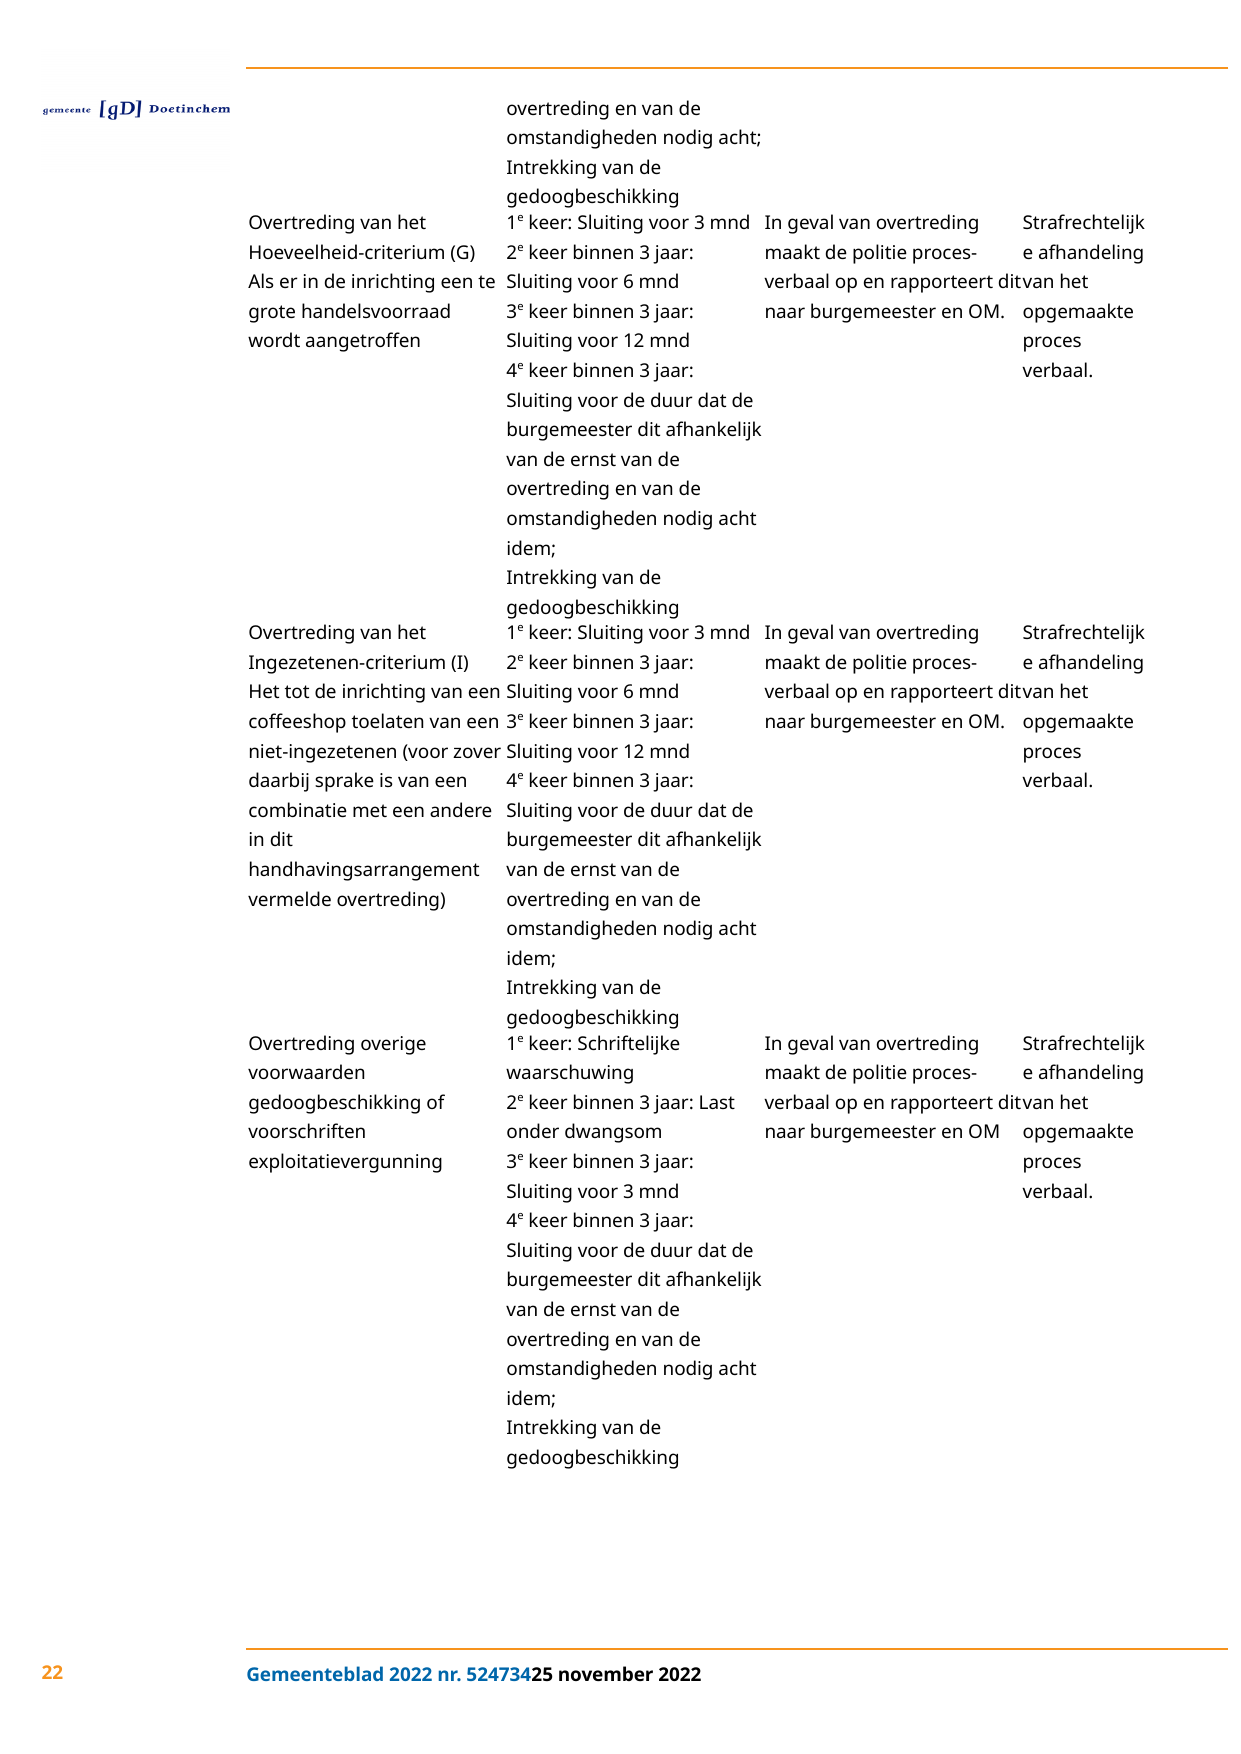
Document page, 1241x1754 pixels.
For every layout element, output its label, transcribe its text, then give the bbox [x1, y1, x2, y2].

table_cell [248, 95, 506, 209]
table_cell Strafrechtelijke afhandeling van het opgemaakte proces verbaal. [1023, 620, 1152, 1030]
table_cell [1023, 95, 1152, 209]
table_cell 1e keer: Sluiting voor 3 mnd 2e keer binnen 3 jaar: Sluiting voor 6 mnd 3e keer binnen 3 jaar: Sluiting voor 12 mnd 4e keer binnen 3 jaar: Sluiting voor de duur dat de burgemeester dit afhankelijk van de ernst van de overtreding en van de omstandigheden nodig acht idem; Intrekking van de gedoogbeschikking [506, 209, 764, 619]
table_cell overtreding en van de omstandigheden nodig acht; Intrekking van de gedoogbeschikking [506, 95, 764, 209]
table_cell In geval van overtreding maakt de politie proces-verbaal op en rapporteert dit naar burgemeester en OM. [764, 209, 1022, 619]
table_cell 1e keer: Sluiting voor 3 mnd 2e keer binnen 3 jaar: Sluiting voor 6 mnd 3e keer binnen 3 jaar: Sluiting voor 12 mnd 4e keer binnen 3 jaar: Sluiting voor de duur dat de burgemeester dit afhankelijk van de ernst van de overtreding en van de omstandigheden nodig acht idem; Intrekking van de gedoogbeschikking [506, 620, 764, 1030]
table_cell In geval van overtreding maakt de politie proces-verbaal op en rapporteert dit naar burgemeester en OM. [764, 620, 1022, 1030]
table_cell In geval van overtreding maakt de politie proces- verbaal op en rapporteert dit naar burgemeester en OM [764, 1030, 1022, 1470]
table_cell Overtreding van het Hoeveelheid-criterium (G) Als er in de inrichting een te grote handelsvoorraad wordt aangetroffen [248, 209, 506, 619]
table_cell Overtreding overige voorwaarden gedoogbeschikking of voorschriften exploitatievergunning [248, 1030, 506, 1470]
table_cell 1e keer: Schriftelijke waarschuwing 2e keer binnen 3 jaar: Last onder dwangsom 3e keer binnen 3 jaar: Sluiting voor 3 mnd 4e keer binnen 3 jaar: Sluiting voor de duur dat de burgemeester dit afhankelijk van de ernst van de overtreding en van de omstandigheden nodig acht idem; Intrekking van de gedoogbeschikking [506, 1030, 764, 1470]
table_cell [764, 95, 1022, 209]
table_cell Overtreding van het Ingezetenen-criterium (I) Het tot de inrichting van een coffeeshop toelaten van een niet-ingezetenen (voor zover daarbij sprake is van een combinatie met een andere in dit handhavingsarrangement vermelde overtreding) [248, 620, 506, 1030]
table_cell Strafrechtelijke afhandeling van het opgemaakte proces verbaal. [1023, 1030, 1152, 1470]
table_cell Strafrechtelijke afhandeling van het opgemaakte proces verbaal. [1023, 209, 1152, 619]
picture [41, 47, 231, 172]
